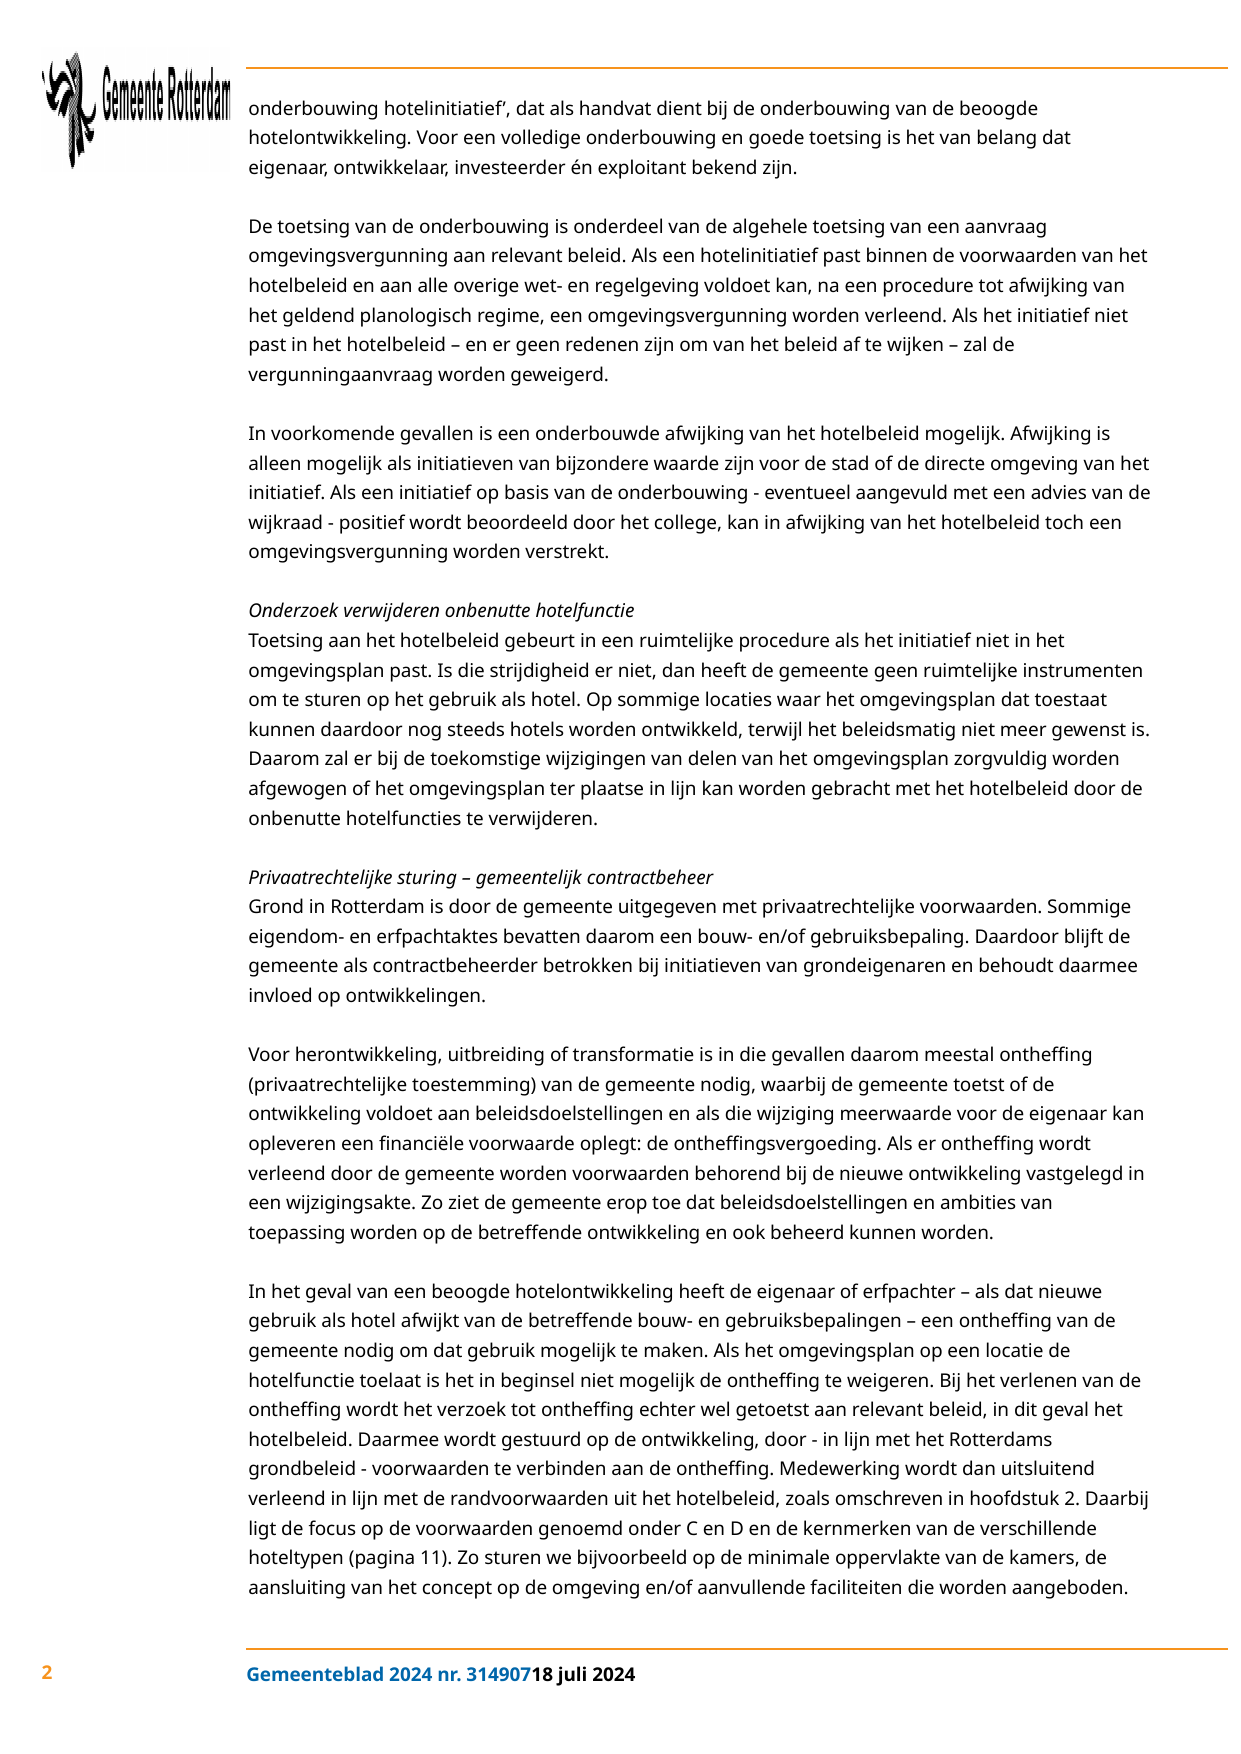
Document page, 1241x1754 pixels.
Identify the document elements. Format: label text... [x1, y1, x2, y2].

text Privaatrechtelijke sturing – gemeentelijk contractbeheer [248, 864, 1152, 890]
text In het geval van een beoogde hotelontwikkeling heeft de eigenaar of erfpachter – als dat nieuwe gebruik als hotel afwijkt van de betreffende bouw- en gebruiksbepalingen – een ontheffing van de gemeente nodig om dat gebruik mogelijk te maken. Als het omgevingsplan op een locatie de hotelfunctie toelaat is het in beginsel niet mogelijk de ontheffing te weigeren. Bij het verlenen van de ontheffing wordt het verzoek tot ontheffing echter wel getoetst aan relevant beleid, in dit geval het hotelbeleid. Daarmee wordt gestuurd op de ontwikkeling, door - in lijn met het Rotterdams grondbeleid - voorwaarden te verbinden aan de ontheffing. Medewerking wordt dan uitsluitend verleend in lijn met de randvoorwaarden uit het hotelbeleid, zoals omschreven in hoofdstuk 2. Daarbij ligt de focus op de voorwaarden genoemd onder C en D en de kernmerken van de verschillende hoteltypen (pagina 11). Zo sturen we bijvoorbeeld op de minimale oppervlakte van de kamers, de aansluiting van het concept op de omgeving en/of aanvullende faciliteiten die worden aangeboden. [248, 1278, 1152, 1600]
text Voor herontwikkeling, uitbreiding of transformatie is in die gevallen daarom meestal ontheffing (privaatrechtelijke toestemming) van de gemeente nodig, waarbij de gemeente toetst of de ontwikkeling voldoet aan beleidsdoelstellingen en als die wijziging meerwaarde voor de eigenaar kan opleveren een financiële voorwaarde oplegt: de ontheffingsvergoeding. Als er ontheffing wordt verleend door de gemeente worden voorwaarden behorend bij de nieuwe ontwikkeling vastgelegd in een wijzigingsakte. Zo ziet de gemeente erop toe dat beleidsdoelstellingen en ambities van toepassing worden op de betreffende ontwikkeling en ook beheerd kunnen worden. [248, 1041, 1152, 1245]
text De toetsing van de onderbouwing is onderdeel van de algehele toetsing van een aanvraag omgevingsvergunning aan relevant beleid. Als een hotelinitiatief past binnen de voorwaarden van het hotelbeleid en aan alle overige wet- en regelgeving voldoet kan, na een procedure tot afwijking van het geldend planologisch regime, een omgevingsvergunning worden verleend. Als het initiatief niet past in het hotelbeleid – en er geen redenen zijn om van het beleid af te wijken – zal de vergunningaanvraag worden geweigerd. [248, 213, 1152, 387]
picture [41, 47, 231, 172]
text onderbouwing hotelinitiatief’, dat als handvat dient bij de onderbouwing van de beoogde hotelontwikkeling. Voor een volledige onderbouwing en goede toetsing is het van belang dat eigenaar, ontwikkelaar, investeerder én exploitant bekend zijn. [248, 95, 1152, 180]
text Grond in Rotterdam is door de gemeente uitgegeven met privaatrechtelijke voorwaarden. Sommige eigendom- en erfpachtaktes bevatten daarom een bouw- en/of gebruiksbepaling. Daardoor blijft de gemeente als contractbeheerder betrokken bij initiatieven van grondeigenaren en behoudt daarmee invloed op ontwikkelingen. [248, 893, 1152, 1008]
text Onderzoek verwijderen onbenutte hotelfunctie [248, 598, 1152, 623]
text In voorkomende gevallen is een onderbouwde afwijking van het hotelbeleid mogelijk. Afwijking is alleen mogelijk als initiatieven van bijzondere waarde zijn voor de stad of de directe omgeving van het initiatief. Als een initiatief op basis van de onderbouwing - eventueel aangevuld met een advies van de wijkraad - positief wordt beoordeeld door het college, kan in afwijking van het hotelbeleid toch een omgevingsvergunning worden verstrekt. [248, 420, 1152, 564]
text Toetsing aan het hotelbeleid gebeurt in een ruimtelijke procedure als het initiatief niet in het omgevingsplan past. Is die strijdigheid er niet, dan heeft de gemeente geen ruimtelijke instrumenten om te sturen op het gebruik als hotel. Op sommige locaties waar het omgevingsplan dat toestaat kunnen daardoor nog steeds hotels worden ontwikkeld, terwijl het beleidsmatig niet meer gewenst is. Daarom zal er bij de toekomstige wijzigingen van delen van het omgevingsplan zorgvuldig worden afgewogen of het omgevingsplan ter plaatse in lijn kan worden gebracht met het hotelbeleid door de onbenutte hotelfuncties te verwijderen. [248, 627, 1152, 831]
